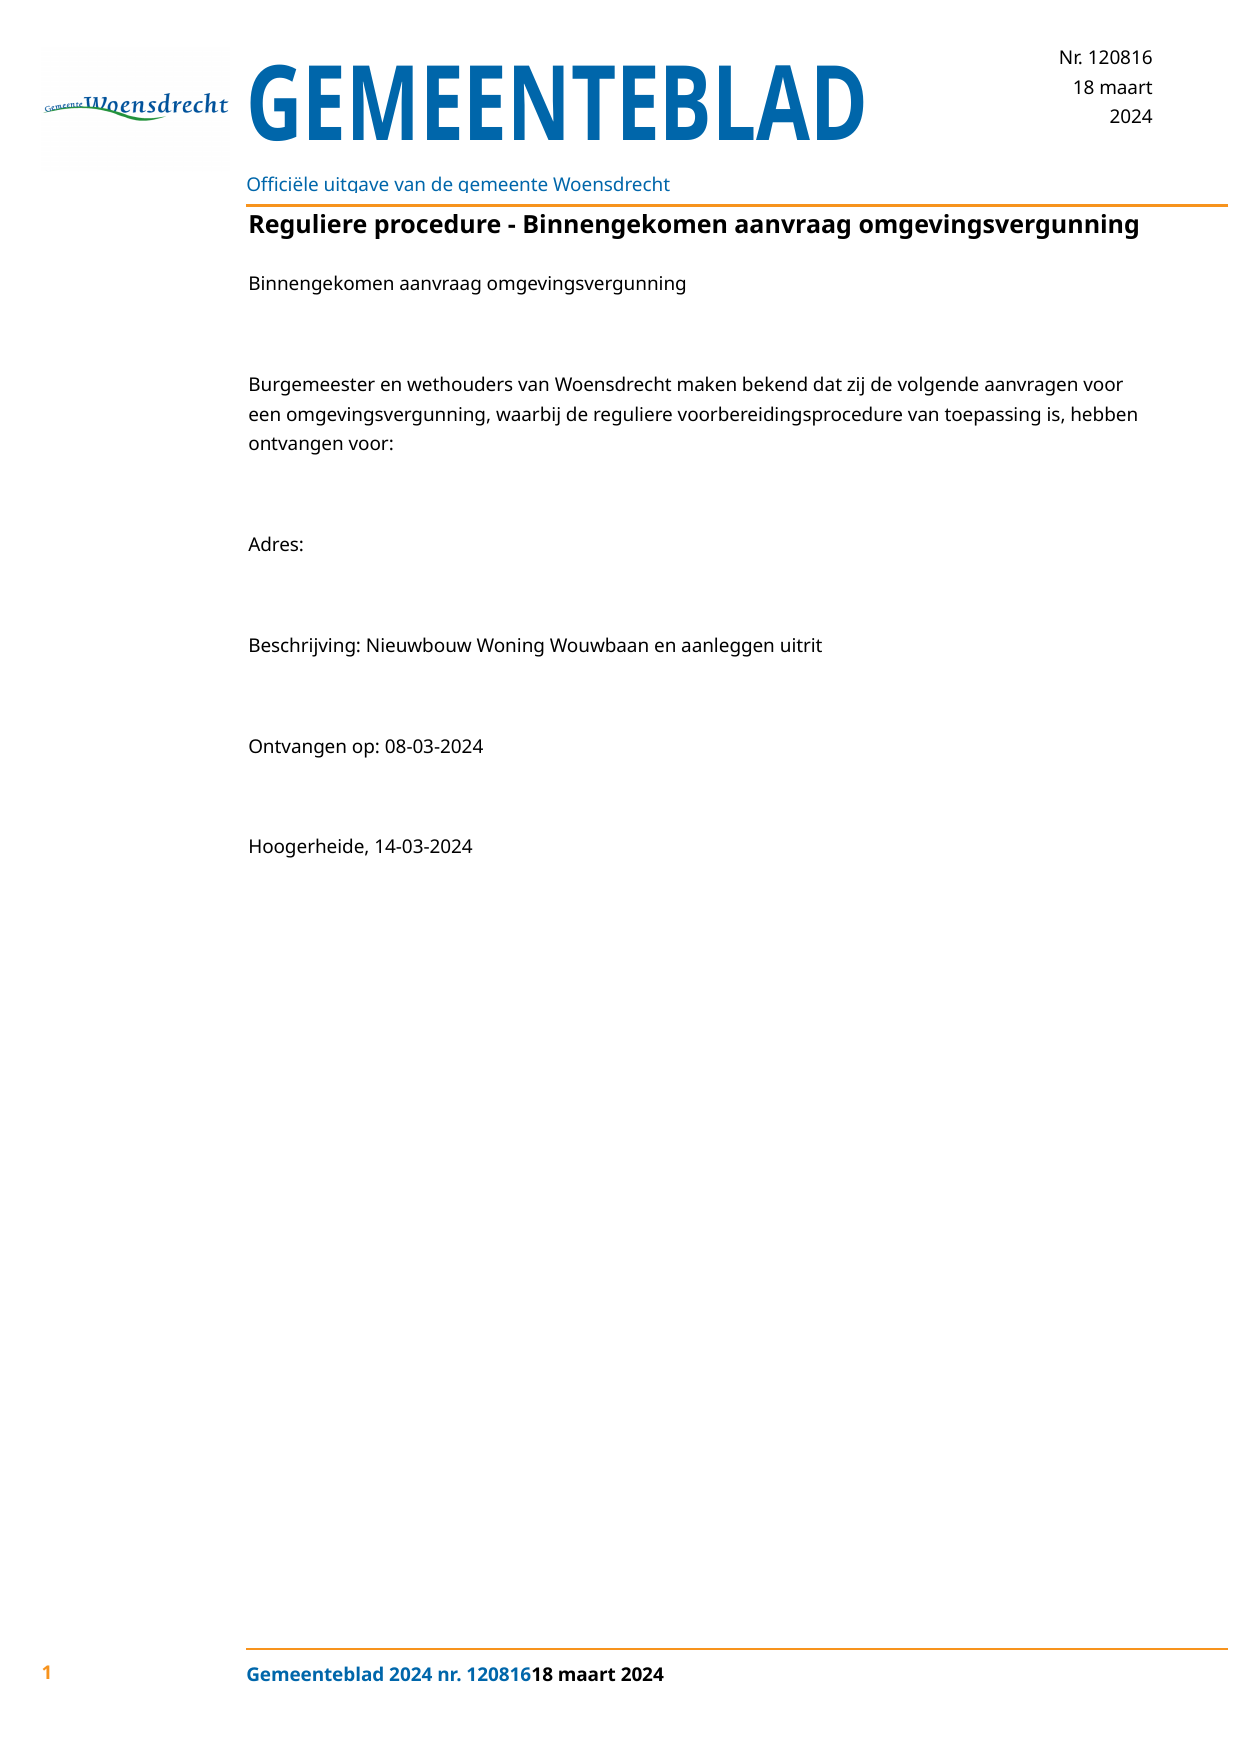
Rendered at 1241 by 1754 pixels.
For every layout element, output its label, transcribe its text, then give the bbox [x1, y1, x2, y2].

text Adres: [248, 531, 1152, 557]
text Hoogerheide, 14-03-2024 [248, 834, 1152, 859]
text Burgemeester en wethouders van Woensdrecht maken bekend dat zij de volgende aanvragen voor een omgevingsvergunning, waarbij de reguliere voorbereidingsprocedure van toepassing is, hebben ontvangen voor: [248, 371, 1152, 456]
text Binnengekomen aanvraag omgevingsvergunning [248, 270, 1152, 296]
text Beschrijving: Nieuwbouw Woning Wouwbaan en aanleggen uitrit [248, 632, 1152, 658]
picture [41, 47, 231, 172]
text Reguliere procedure - Binnengekomen aanvraag omgevingsvergunning [248, 207, 1152, 241]
text Ontvangen op: 08-03-2024 [248, 733, 1152, 758]
